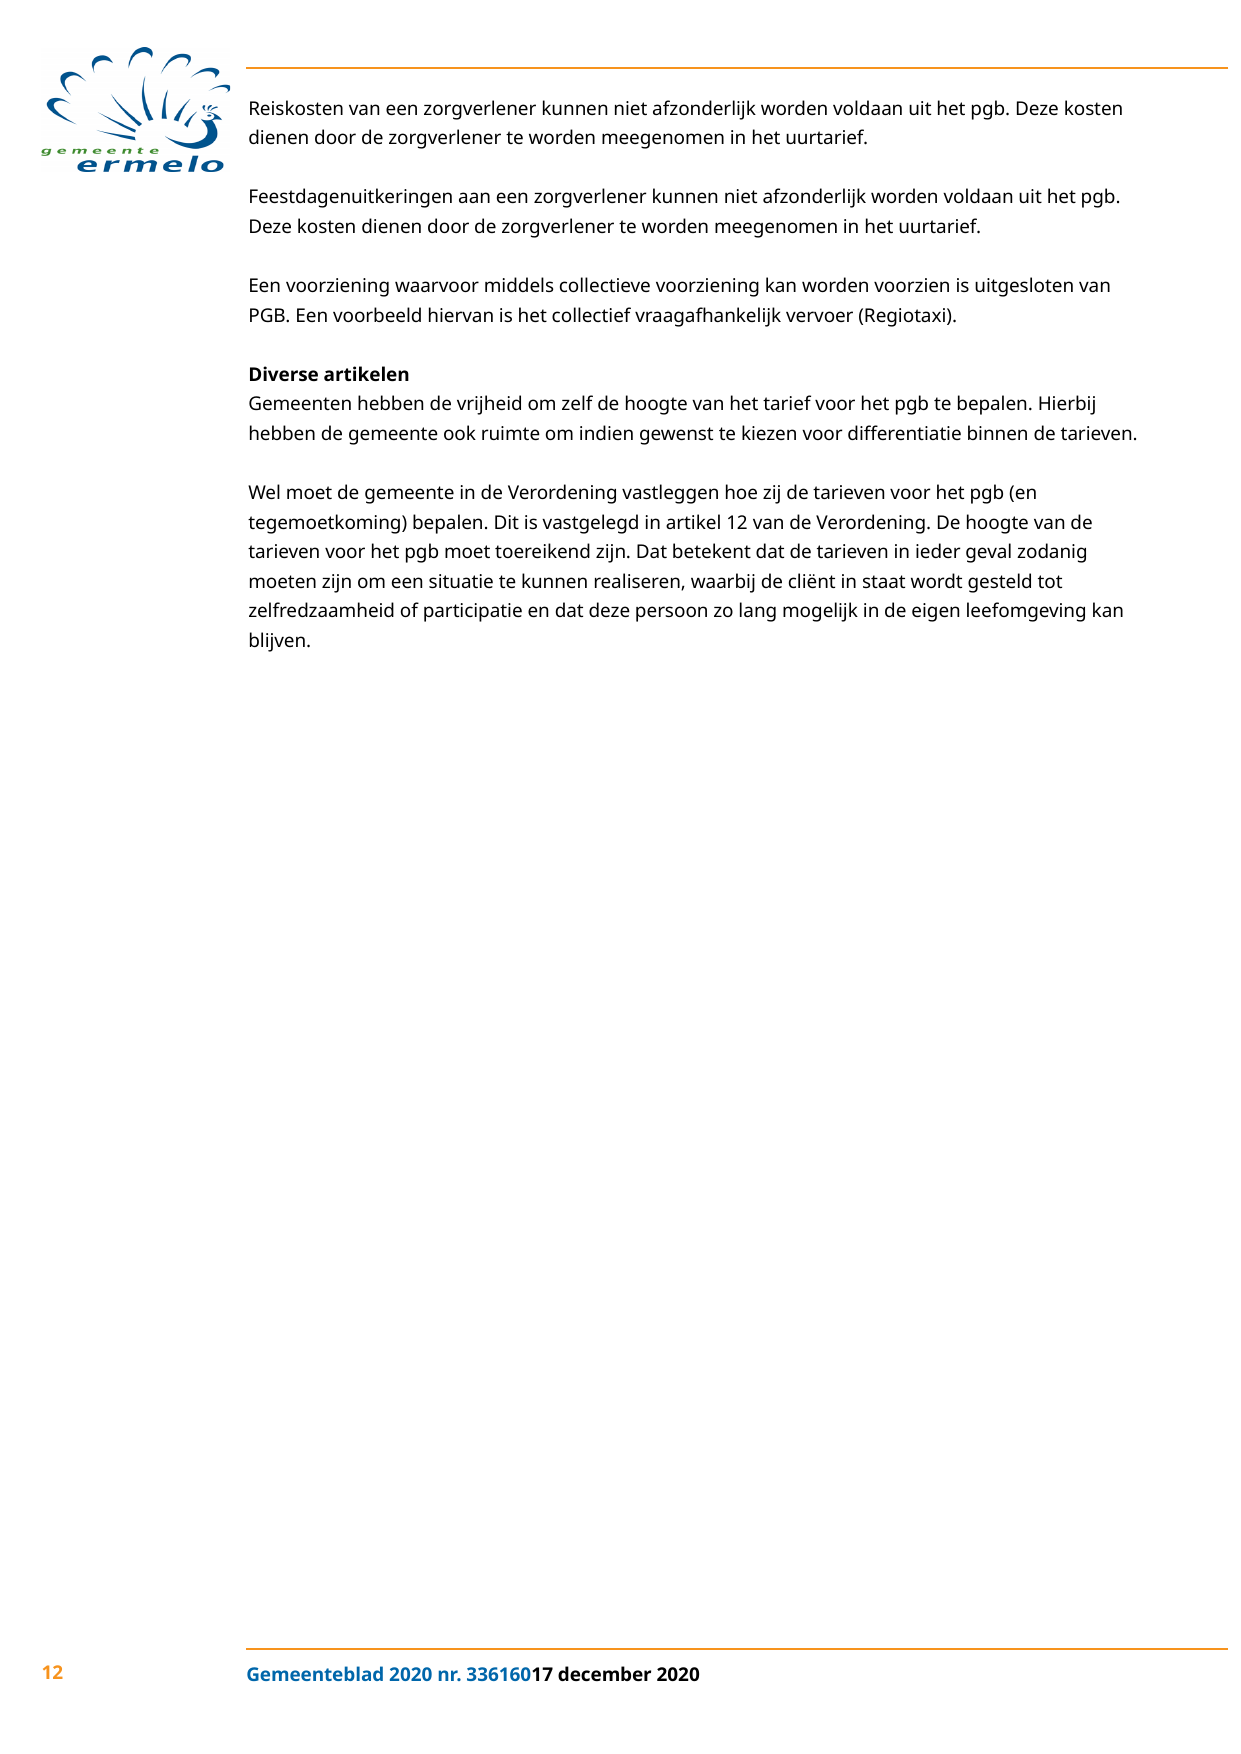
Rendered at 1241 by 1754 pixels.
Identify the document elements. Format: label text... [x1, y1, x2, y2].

picture [41, 47, 231, 172]
text Diverse artikelen [248, 361, 1152, 387]
text Een voorziening waarvoor middels collectieve voorziening kan worden voorzien is uitgesloten van PGB. Een voorbeeld hiervan is het collectief vraagafhankelijk vervoer (Regiotaxi). [248, 272, 1152, 328]
text Feestdagenuitkeringen aan een zorgverlener kunnen niet afzonderlijk worden voldaan uit het pgb. Deze kosten dienen door de zorgverlener te worden meegenomen in het uurtarief. [248, 183, 1152, 239]
text Reiskosten van een zorgverlener kunnen niet afzonderlijk worden voldaan uit het pgb. Deze kosten dienen door de zorgverlener te worden meegenomen in het uurtarief. [248, 95, 1152, 150]
text Gemeenten hebben de vrijheid om zelf de hoogte van het tarief voor het pgb te bepalen. Hierbij hebben de gemeente ook ruimte om indien gewenst te kiezen voor differentiatie binnen de tarieven. [248, 391, 1152, 446]
text Wel moet de gemeente in de Verordening vastleggen hoe zij de tarieven voor het pgb (en tegemoetkoming) bepalen. Dit is vastgelegd in artikel 12 van de Verordening. De hoogte van de tarieven voor het pgb moet toereikend zijn. Dat betekent dat de tarieven in ieder geval zodanig moeten zijn om een situatie te kunnen realiseren, waarbij de cliënt in staat wordt gesteld tot zelfredzaamheid of participatie en dat deze persoon zo lang mogelijk in de eigen leefomgeving kan blijven. [248, 479, 1152, 653]
